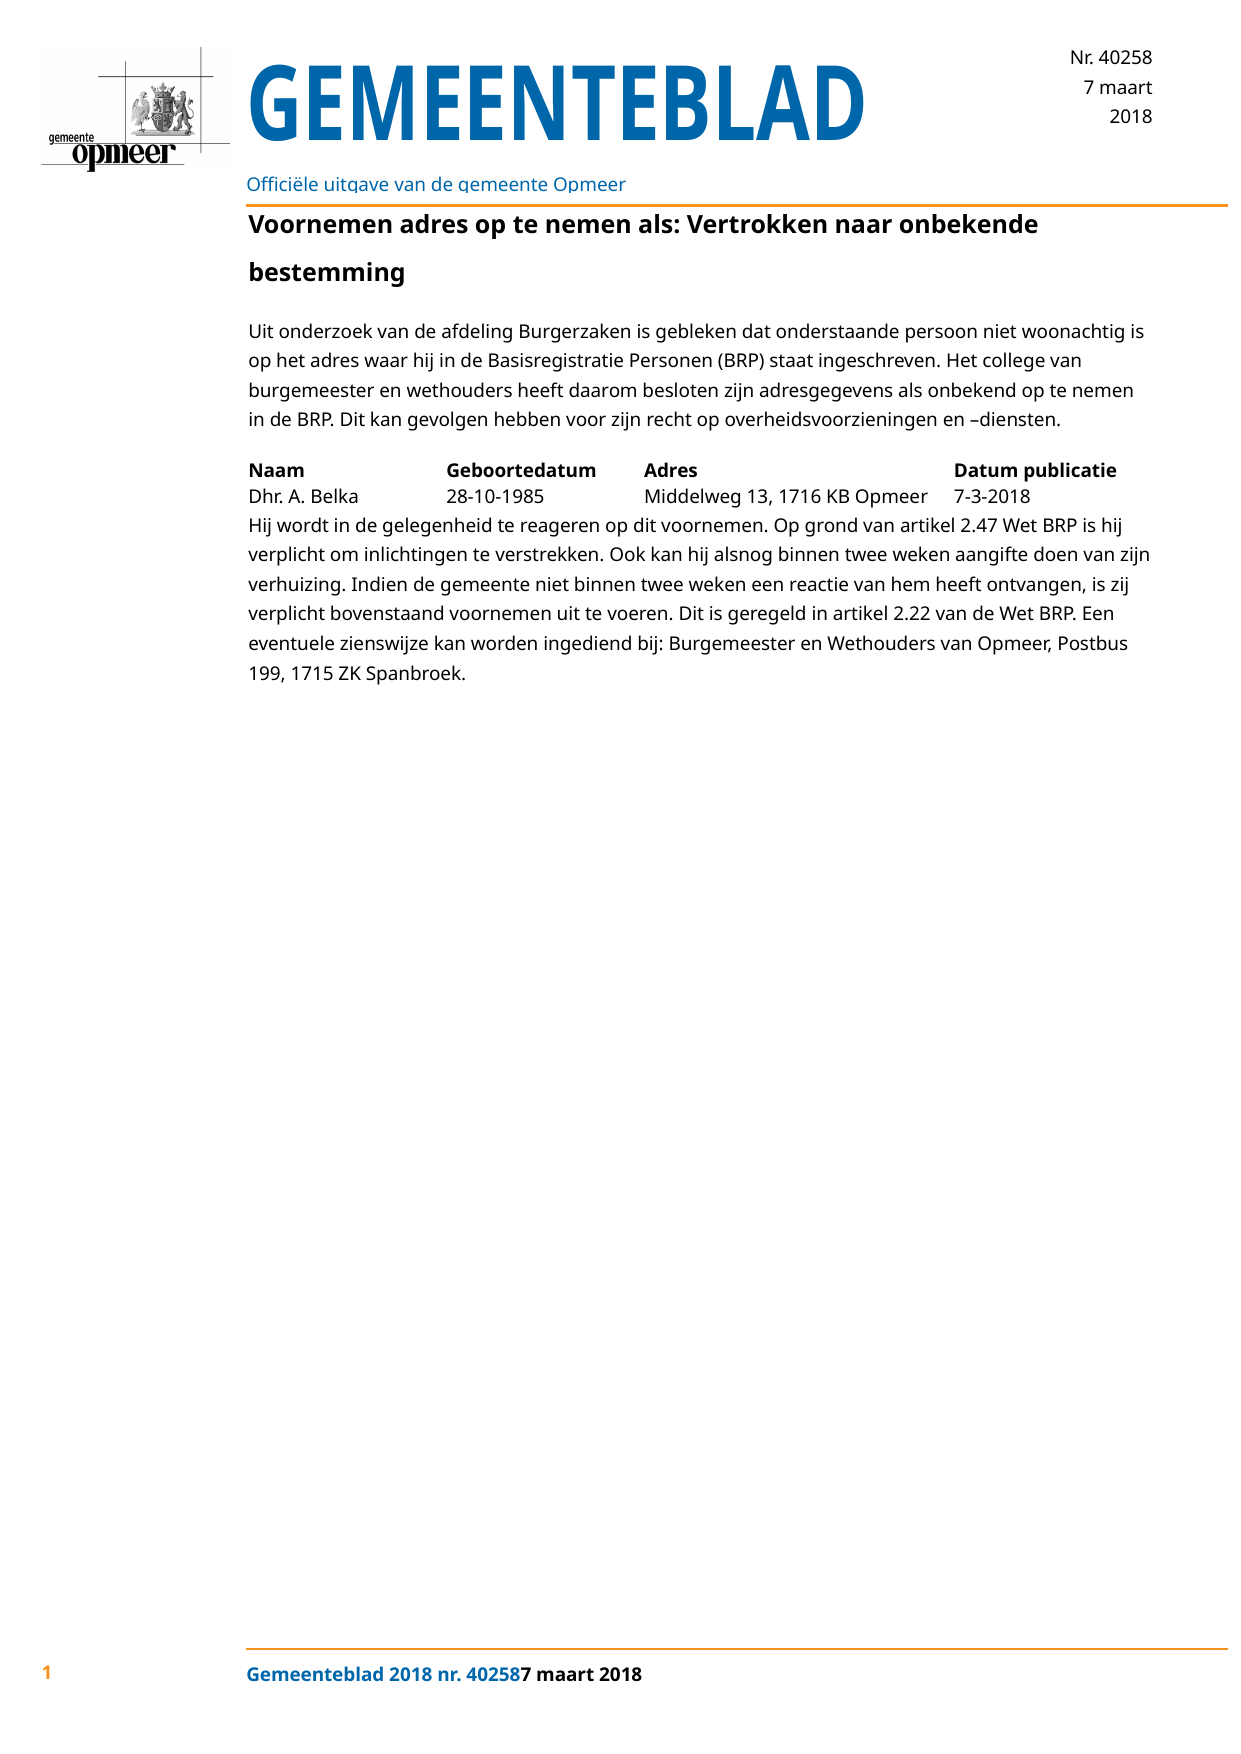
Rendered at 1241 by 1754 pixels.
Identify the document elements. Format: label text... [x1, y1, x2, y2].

table_cell Dhr. A. Belka [248, 483, 446, 509]
table_header Geboortedatum [446, 457, 644, 483]
text Uit onderzoek van de afdeling Burgerzaken is gebleken dat onderstaande persoon niet woonachtig is op het adres waar hij in de Basisregistratie Personen (BRP) staat ingeschreven. Het college van burgemeester en wethouders heeft daarom besloten zijn adresgegevens als onbekend op te nemen in de BRP. Dit kan gevolgen hebben voor zijn recht op overheidsvoorzieningen en –diensten. [248, 318, 1152, 432]
text Hij wordt in de gelegenheid te reageren op dit voornemen. Op grond van artikel 2.47 Wet BRP is hij verplicht om inlichtingen te verstrekken. Ook kan hij alsnog binnen twee weken aangifte doen van zijn verhuizing. Indien de gemeente niet binnen twee weken een reactie van hem heeft ontvangen, is zij verplicht bovenstaand voornemen uit te voeren. Dit is geregeld in artikel 2.22 van de Wet BRP. Een eventuele zienswijze kan worden ingediend bij: Burgemeester en Wethouders van Opmeer, Postbus 199, 1715 ZK Spanbroek. [248, 512, 1152, 686]
table_cell 28-10-1985 [446, 483, 644, 509]
table_header Datum publicatie [954, 457, 1152, 483]
table_cell Middelweg 13, 1716 KB Opmeer [644, 483, 954, 509]
table_cell 7-3-2018 [954, 483, 1152, 509]
text Voornemen adres op te nemen als: Vertrokken naar onbekende bestemming [248, 207, 1152, 288]
table_header Adres [644, 457, 954, 483]
picture [41, 47, 231, 172]
table_header Naam [248, 457, 446, 483]
